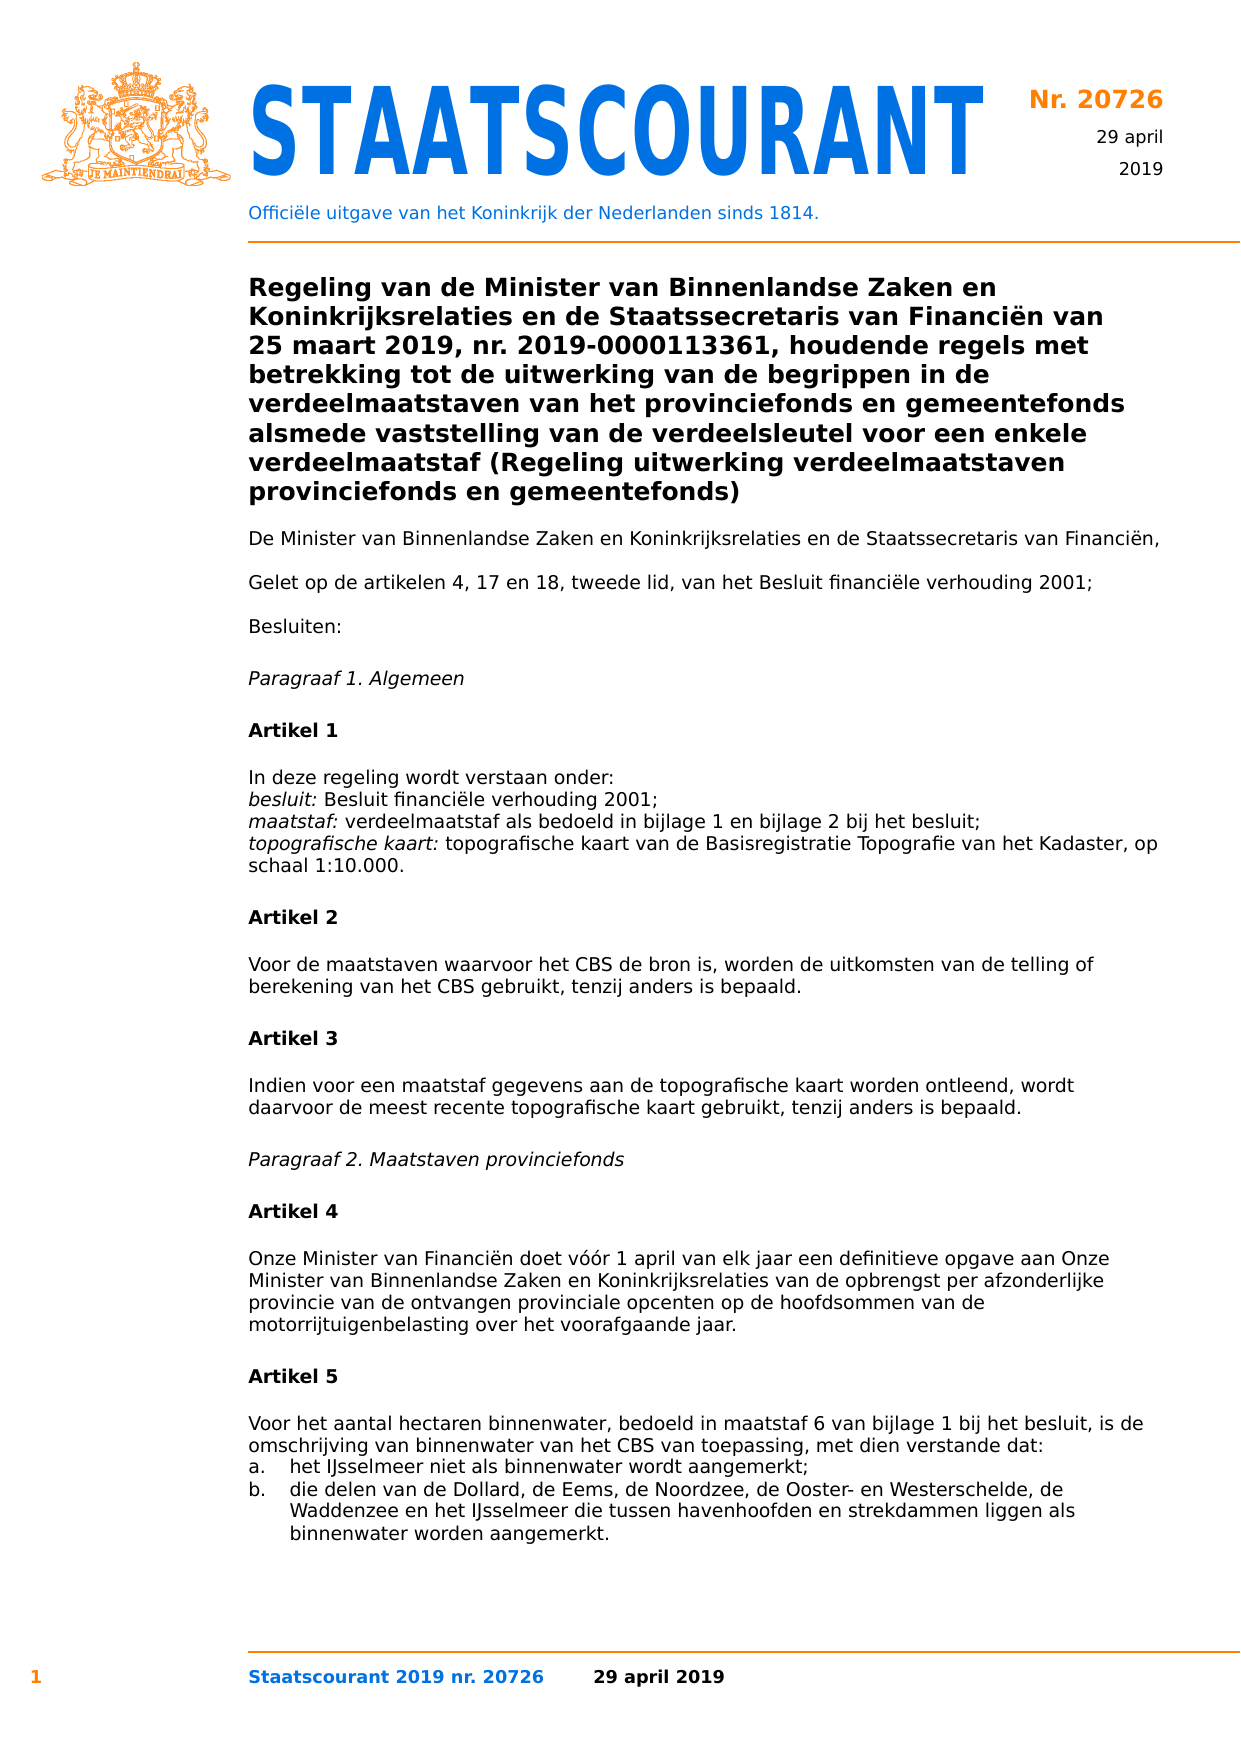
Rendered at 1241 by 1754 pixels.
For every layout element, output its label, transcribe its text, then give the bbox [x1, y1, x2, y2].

text Gelet op de artikelen 4, 17 en 18, tweede lid, van het Besluit financiële verhouding 2001; [248, 572, 1163, 594]
text b. die delen van de Dollard, de Eems, de Noordzee, de Ooster- en Westerschelde, de Waddenzee en het IJsselmeer die tussen havenhoofden en strekdammen liggen als binnenwater worden aangemerkt. [248, 1478, 1163, 1544]
picture [41, 62, 231, 186]
text In deze regeling wordt verstaan onder: [248, 767, 1163, 789]
text Voor de maatstaven waarvoor het CBS de bron is, worden de uitkomsten van de telling of berekening van het CBS gebruikt, tenzij anders is bepaald. [248, 954, 1163, 998]
subtitle Paragraaf 1. Algemeen [248, 668, 1163, 690]
text maatstaf: verdeelmaatstaf als bedoeld in bijlage 1 en bijlage 2 bij het besluit; [248, 811, 1163, 833]
text De Minister van Binnenlandse Zaken en Koninkrijksrelaties en de Staatssecretaris van Financiën, [248, 528, 1163, 550]
table_cell 29 april [998, 121, 1240, 153]
subtitle Artikel 4 [248, 1201, 1163, 1223]
subtitle Regeling van de Minister van Binnenlandse Zaken en Koninkrijksrelaties en de Staatssecretaris van Financiën van 25 maart 2019, nr. 2019-0000113361, houdende regels met betrekking tot de uitwerking van de begrippen in de verdeelmaatstaven van het provinciefonds en gemeentefonds alsmede vaststelling van de verdeelsleutel voor een enkele verdeelmaatstaf (Regeling uitwerking verdeelmaatstaven provinciefonds en gemeentefonds) [248, 273, 1163, 506]
table_header STAATSCOURANT [248, 62, 998, 203]
table_cell Officiële uitgave van het Koninkrijk der Nederlanden sinds 1814. [248, 203, 1240, 241]
text Indien voor een maatstaf gegevens aan de topografische kaart worden ontleend, wordt daarvoor de meest recente topografische kaart gebruikt, tenzij anders is bepaald. [248, 1075, 1163, 1119]
subtitle Artikel 1 [248, 720, 1163, 742]
table_header Nr. 20726 [998, 62, 1240, 121]
text a. het IJsselmeer niet als binnenwater wordt aangemerkt; [248, 1456, 1163, 1478]
subtitle Paragraaf 2. Maatstaven provinciefonds [248, 1149, 1163, 1171]
text Voor het aantal hectaren binnenwater, bedoeld in maatstaf 6 van bijlage 1 bij het besluit, is de omschrijving van binnenwater van het CBS van toepassing, met dien verstande dat: [248, 1412, 1163, 1456]
text topografische kaart: topografische kaart van de Basisregistratie Topografie van het Kadaster, op schaal 1:10.000. [248, 833, 1163, 877]
subtitle Artikel 3 [248, 1028, 1163, 1050]
text besluit: Besluit financiële verhouding 2001; [248, 789, 1163, 811]
subtitle Artikel 5 [248, 1366, 1163, 1387]
text Onze Minister van Financiën doet vóór 1 april van elk jaar een definitieve opgave aan Onze Minister van Binnenlandse Zaken en Koninkrijksrelaties van de opbrengst per afzonderlijke provincie van de ontvangen provinciale opcenten op de hoofdsommen van de motorrijtuigenbelasting over het voorafgaande jaar. [248, 1248, 1163, 1336]
subtitle Artikel 2 [248, 907, 1163, 929]
text Besluiten: [248, 616, 1163, 638]
table_header [25, 62, 248, 241]
table_cell 2019 [998, 153, 1240, 203]
